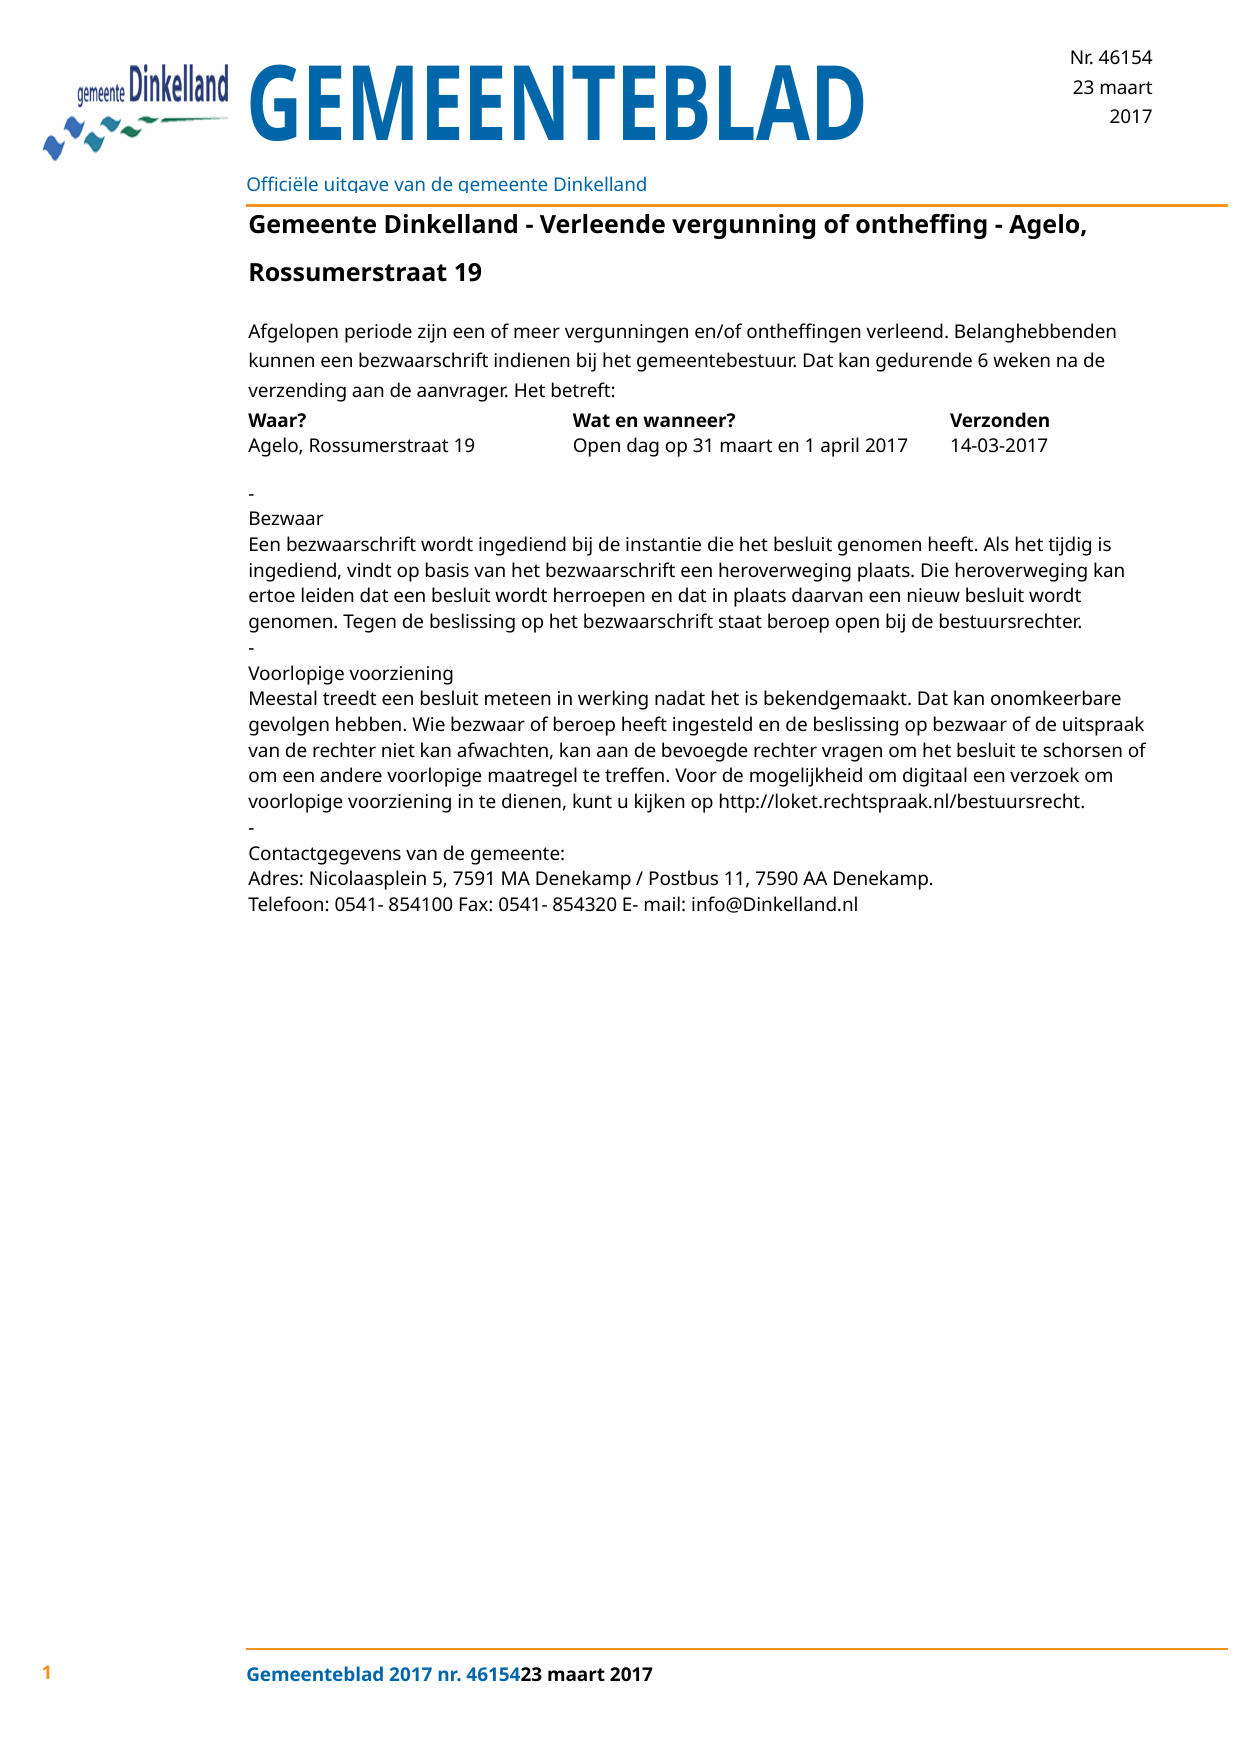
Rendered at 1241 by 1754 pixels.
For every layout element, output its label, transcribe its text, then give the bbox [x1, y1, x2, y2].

text Telefoon: 0541- 854100 Fax: 0541- 854320 E- mail: info@Dinkelland.nl [248, 891, 1152, 917]
text Bezwaar [248, 505, 1152, 531]
text - [248, 814, 1152, 840]
text - [248, 480, 1152, 505]
text Contactgegevens van de gemeente: [248, 840, 1152, 866]
table_header Waar? [248, 407, 573, 432]
text Een bezwaarschrift wordt ingediend bij de instantie die het besluit genomen heeft. Als het tijdig is ingediend, vindt op basis van het bezwaarschrift een heroverweging plaats. Die heroverweging kan ertoe leiden dat een besluit wordt herroepen en dat in plaats daarvan een nieuw besluit wordt genomen. Tegen de beslissing op het bezwaarschrift staat beroep open bij de bestuursrechter. [248, 531, 1152, 634]
text Meestal treedt een besluit meteen in werking nadat het is bekendgemaakt. Dat kan onomkeerbare gevolgen hebben. Wie bezwaar of beroep heeft ingesteld en de beslissing op bezwaar of de uitspraak van de rechter niet kan afwachten, kan aan de bevoegde rechter vragen om het besluit te schorsen of om een andere voorlopige maatregel te treffen. Voor de mogelijkheid om digitaal een verzoek om voorlopige voorziening in te dienen, kunt u kijken op http://loket.rechtspraak.nl/bestuursrecht. [248, 686, 1152, 814]
table_header Verzonden [950, 407, 1152, 432]
text - [248, 634, 1152, 660]
text Voorlopige voorziening [248, 660, 1152, 686]
text Adres: Nicolaasplein 5, 7591 MA Denekamp / Postbus 11, 7590 AA Denekamp. [248, 866, 1152, 891]
table_header Wat en wanneer? [573, 407, 950, 432]
text Gemeente Dinkelland - Verleende vergunning of ontheffing - Agelo, Rossumerstraat 19 [248, 207, 1152, 288]
picture [41, 47, 231, 172]
table_cell Open dag op 31 maart en 1 april 2017 [573, 433, 950, 458]
text Afgelopen periode zijn een of meer vergunningen en/of ontheffingen verleend. Belanghebbenden kunnen een bezwaarschrift indienen bij het gemeentebestuur. Dat kan gedurende 6 weken na de verzending aan de aanvrager. Het betreft: [248, 318, 1152, 403]
table_cell 14-03-2017 [950, 433, 1152, 458]
table_cell Agelo, Rossumerstraat 19 [248, 433, 573, 458]
